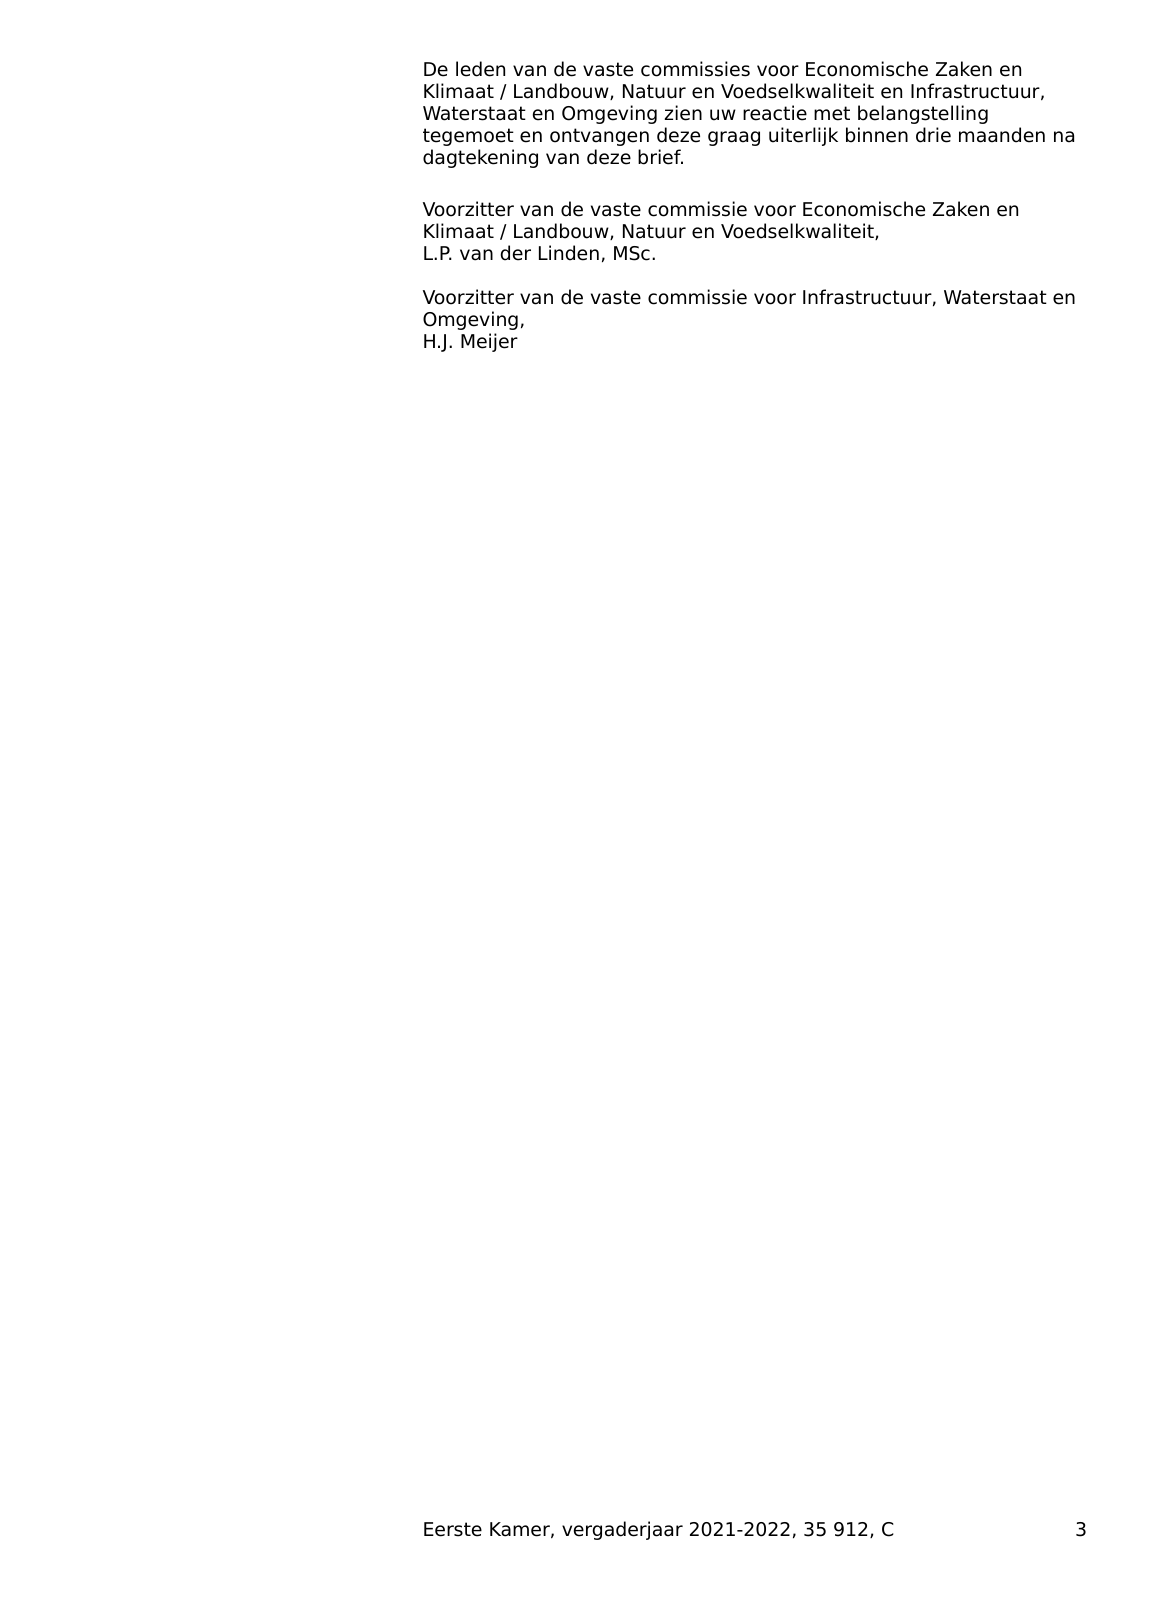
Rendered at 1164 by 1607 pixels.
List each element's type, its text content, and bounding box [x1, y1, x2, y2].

text Voorzitter van de vaste commissie voor Infrastructuur, Waterstaat en Omgeving, H.J. Meijer [422, 287, 1087, 353]
text Voorzitter van de vaste commissie voor Economische Zaken en Klimaat / Landbouw, Natuur en Voedselkwaliteit, L.P. van der Linden, MSc. [422, 199, 1087, 265]
text De leden van de vaste commissies voor Economische Zaken en Klimaat / Landbouw, Natuur en Voedselkwaliteit en Infrastructuur, Waterstaat en Omgeving zien uw reactie met belangstelling tegemoet en ontvangen deze graag uiterlijk binnen drie maanden na dagtekening van deze brief. [422, 59, 1087, 169]
